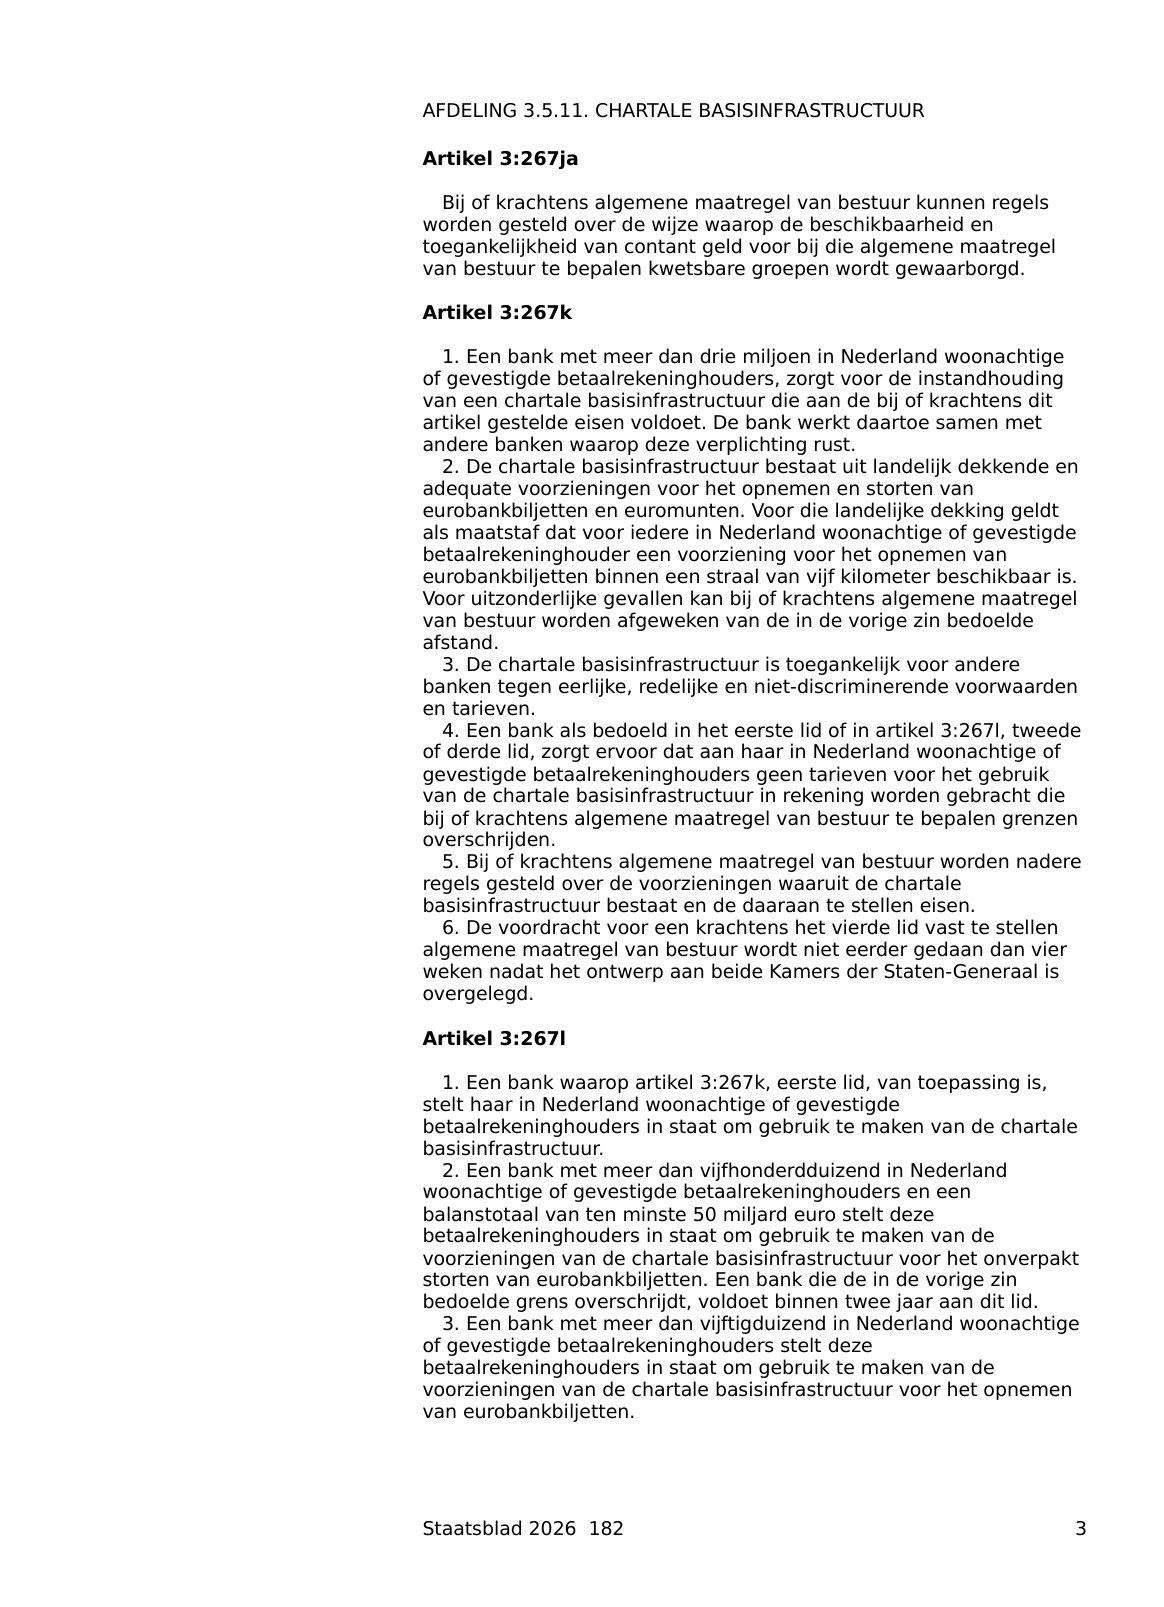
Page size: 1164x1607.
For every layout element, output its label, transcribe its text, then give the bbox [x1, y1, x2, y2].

text 4. Een bank als bedoeld in het eerste lid of in artikel 3:267l, tweede of derde lid, zorgt ervoor dat aan haar in Nederland woonachtige of gevestigde betaalrekeninghouders geen tarieven voor het gebruik van de chartale basisinfrastructuur in rekening worden gebracht die bij of krachtens algemene maatregel van bestuur te bepalen grenzen overschrijden. [422, 719, 1087, 851]
subtitle Artikel 3:267k [422, 302, 1087, 324]
text 1. Een bank waarop artikel 3:267k, eerste lid, van toepassing is, stelt haar in Nederland woonachtige of gevestigde betaalrekeninghouders in staat om gebruik te maken van de chartale basisinfrastructuur. [422, 1072, 1087, 1159]
text 6. De voordracht voor een krachtens het vierde lid vast te stellen algemene maatregel van bestuur wordt niet eerder gedaan dan vier weken nadat het ontwerp aan beide Kamers der Staten-Generaal is overgelegd. [422, 917, 1087, 1005]
subtitle Artikel 3:267l [422, 1027, 1087, 1049]
subtitle AFDELING 3.5.11. CHARTALE BASISINFRASTRUCTUUR [422, 100, 1087, 122]
text 2. De chartale basisinfrastructuur bestaat uit landelijk dekkende en adequate voorzieningen voor het opnemen en storten van eurobankbiljetten en euromunten. Voor die landelijke dekking geldt als maatstaf dat voor iedere in Nederland woonachtige of gevestigde betaalrekeninghouder een voorziening voor het opnemen van eurobankbiljetten binnen een straal van vijf kilometer beschikbaar is. Voor uitzonderlijke gevallen kan bij of krachtens algemene maatregel van bestuur worden afgeweken van de in de vorige zin bedoelde afstand. [422, 456, 1087, 653]
text 3. Een bank met meer dan vijftigduizend in Nederland woonachtige of gevestigde betaalrekeninghouders stelt deze betaalrekeninghouders in staat om gebruik te maken van de voorzieningen van de chartale basisinfrastructuur voor het opnemen van eurobankbiljetten. [422, 1313, 1087, 1423]
text 2. Een bank met meer dan vijfhonderdduizend in Nederland woonachtige of gevestigde betaalrekeninghouders en een balanstotaal van ten minste 50 miljard euro stelt deze betaalrekeninghouders in staat om gebruik te maken van de voorzieningen van de chartale basisinfrastructuur voor het onverpakt storten van eurobankbiljetten. Een bank die de in de vorige zin bedoelde grens overschrijdt, voldoet binnen twee jaar aan dit lid. [422, 1159, 1087, 1313]
text 5. Bij of krachtens algemene maatregel van bestuur worden nadere regels gesteld over de voorzieningen waaruit de chartale basisinfrastructuur bestaat en de daaraan te stellen eisen. [422, 851, 1087, 917]
text 3. De chartale basisinfrastructuur is toegankelijk voor andere banken tegen eerlijke, redelijke en niet-discriminerende voorwaarden en tarieven. [422, 653, 1087, 719]
subtitle Artikel 3:267ja [422, 147, 1087, 169]
text 1. Een bank met meer dan drie miljoen in Nederland woonachtige of gevestigde betaalrekeninghouders, zorgt voor de instandhouding van een chartale basisinfrastructuur die aan de bij of krachtens dit artikel gestelde eisen voldoet. De bank werkt daartoe samen met andere banken waarop deze verplichting rust. [422, 346, 1087, 456]
text Bij of krachtens algemene maatregel van bestuur kunnen regels worden gesteld over de wijze waarop de beschikbaarheid en toegankelijkheid van contant geld voor bij die algemene maatregel van bestuur te bepalen kwetsbare groepen wordt gewaarborgd. [422, 192, 1087, 279]
